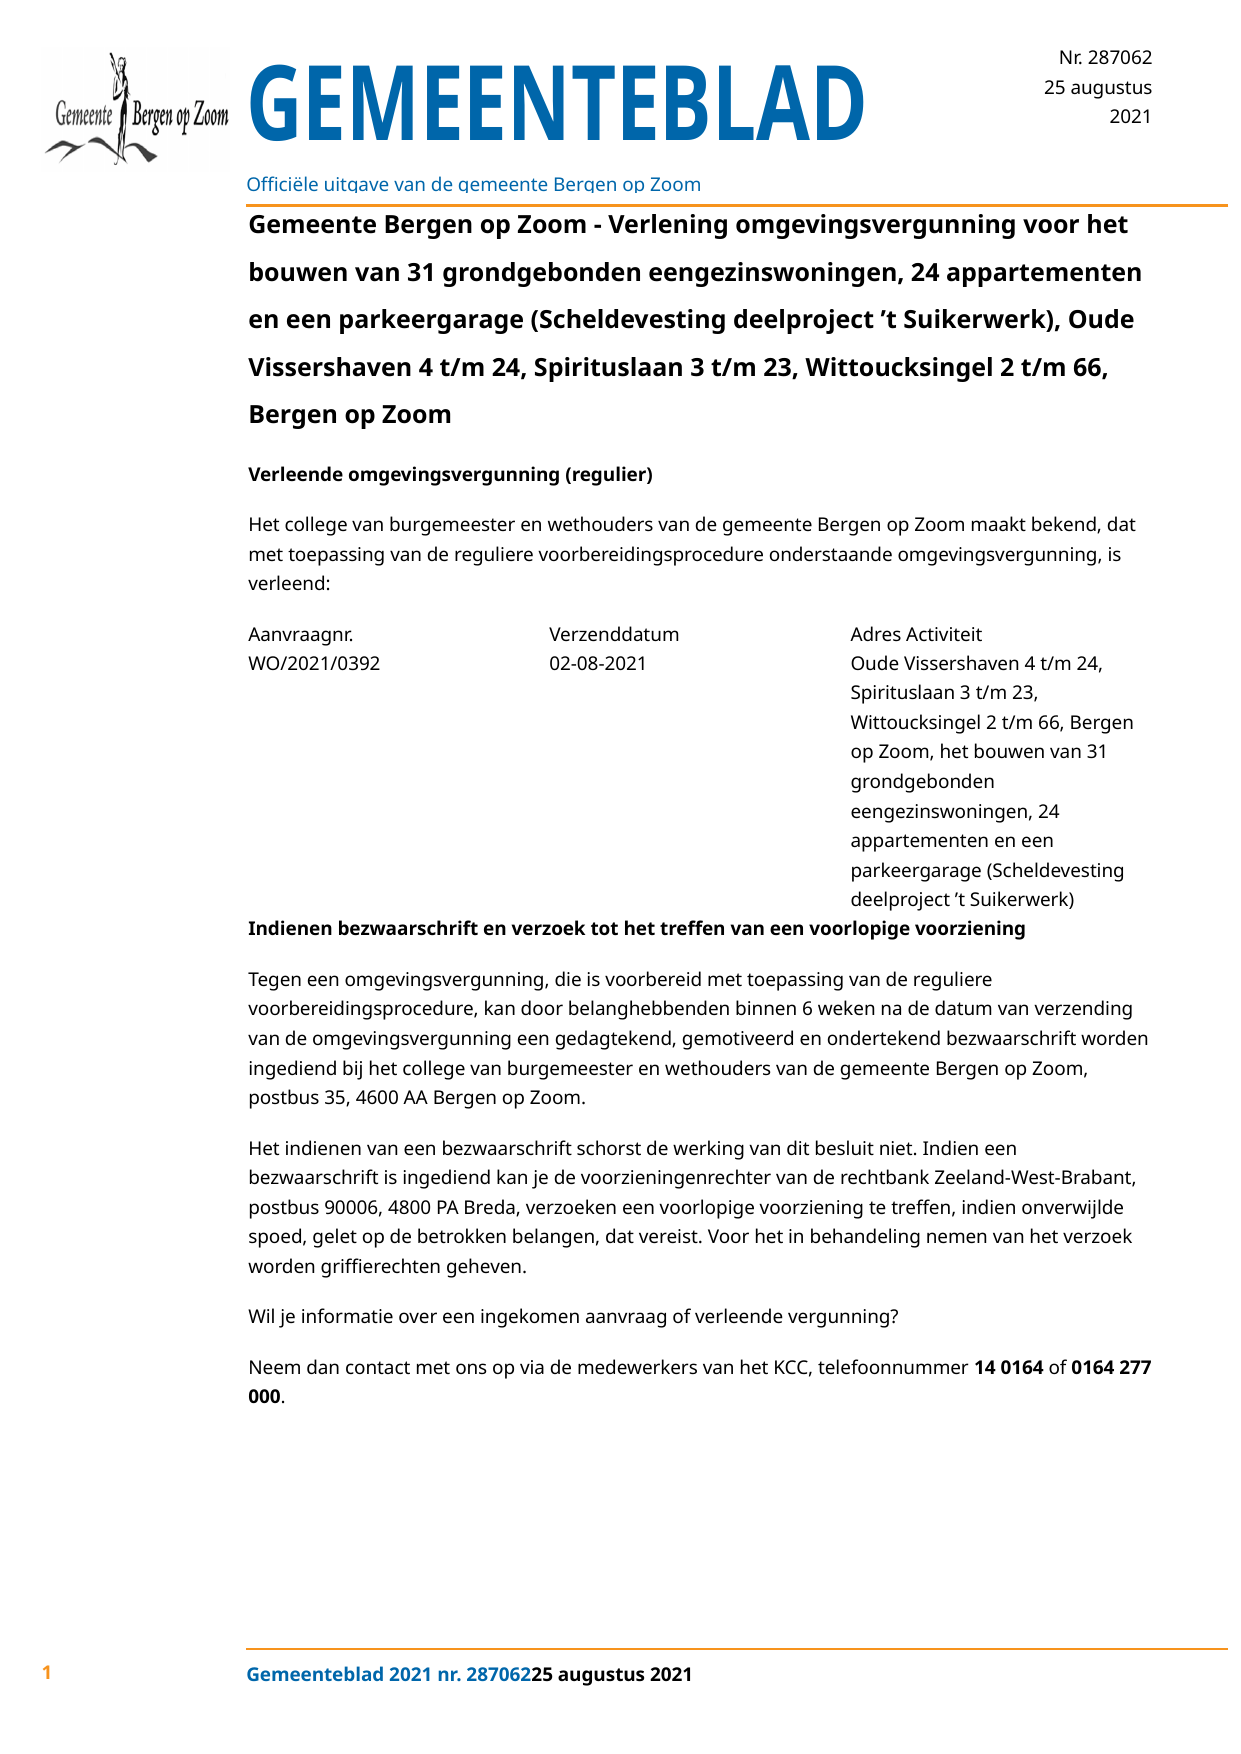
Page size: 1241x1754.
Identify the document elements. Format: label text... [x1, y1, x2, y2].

table_header 02-08-2021 [549, 650, 850, 912]
text Indienen bezwaarschrift en verzoek tot het treffen van een voorlopige voorziening [248, 916, 1152, 941]
text Gemeente Bergen op Zoom - Verlening omgevingsvergunning voor het bouwen van 31 grondgebonden eengezinswoningen, 24 appartementen en een parkeergarage (Scheldevesting deelproject ’t Suikerwerk), Oude Vissershaven 4 t/m 24, Spirituslaan 3 t/m 23, Wittoucksingel 2 t/m 66, Bergen op Zoom [248, 207, 1152, 431]
table_header Adres Activiteit [850, 621, 1152, 647]
text Tegen een omgevingsvergunning, die is voorbereid met toepassing van de reguliere voorbereidingsprocedure, kan door belanghebbenden binnen 6 weken na de datum van verzending van de omgevingsvergunning een gedagtekend, gemotiveerd en ondertekend bezwaarschrift worden ingediend bij het college van burgemeester en wethouders van de gemeente Bergen op Zoom, postbus 35, 4600 AA Bergen op Zoom. [248, 966, 1152, 1110]
text Het college van burgemeester en wethouders van de gemeente Bergen op Zoom maakt bekend, dat met toepassing van de reguliere voorbereidingsprocedure onderstaande omgevingsvergunning, is verleend: [248, 511, 1152, 596]
table_header Verzenddatum [549, 621, 850, 647]
table_header WO/2021/0392 [248, 650, 549, 912]
text Neem dan contact met ons op via de medewerkers van het KCC, telefoonnummer 14 0164 of 0164 277 000. [248, 1354, 1152, 1409]
picture [41, 47, 231, 172]
table_header Aanvraagnr. [248, 621, 549, 647]
table_header Oude Vissershaven 4 t/m 24, Spirituslaan 3 t/m 23, Wittoucksingel 2 t/m 66, Bergen op Zoom, het bouwen van 31 grondgebonden eengezinswoningen, 24 appartementen en een parkeergarage (Scheldevesting deelproject ’t Suikerwerk) [850, 650, 1152, 912]
text Wil je informatie over een ingekomen aanvraag of verleende vergunning? [248, 1303, 1152, 1329]
text Het indienen van een bezwaarschrift schorst de werking van dit besluit niet. Indien een bezwaarschrift is ingediend kan je de voorzieningenrechter van de rechtbank Zeeland-West-Brabant, postbus 90006, 4800 PA Breda, verzoeken een voorlopige voorziening te treffen, indien onverwijlde spoed, gelet op de betrokken belangen, dat vereist. Voor het in behandeling nemen van het verzoek worden griffierechten geheven. [248, 1135, 1152, 1279]
text Verleende omgevingsvergunning (regulier) [248, 461, 1152, 486]
